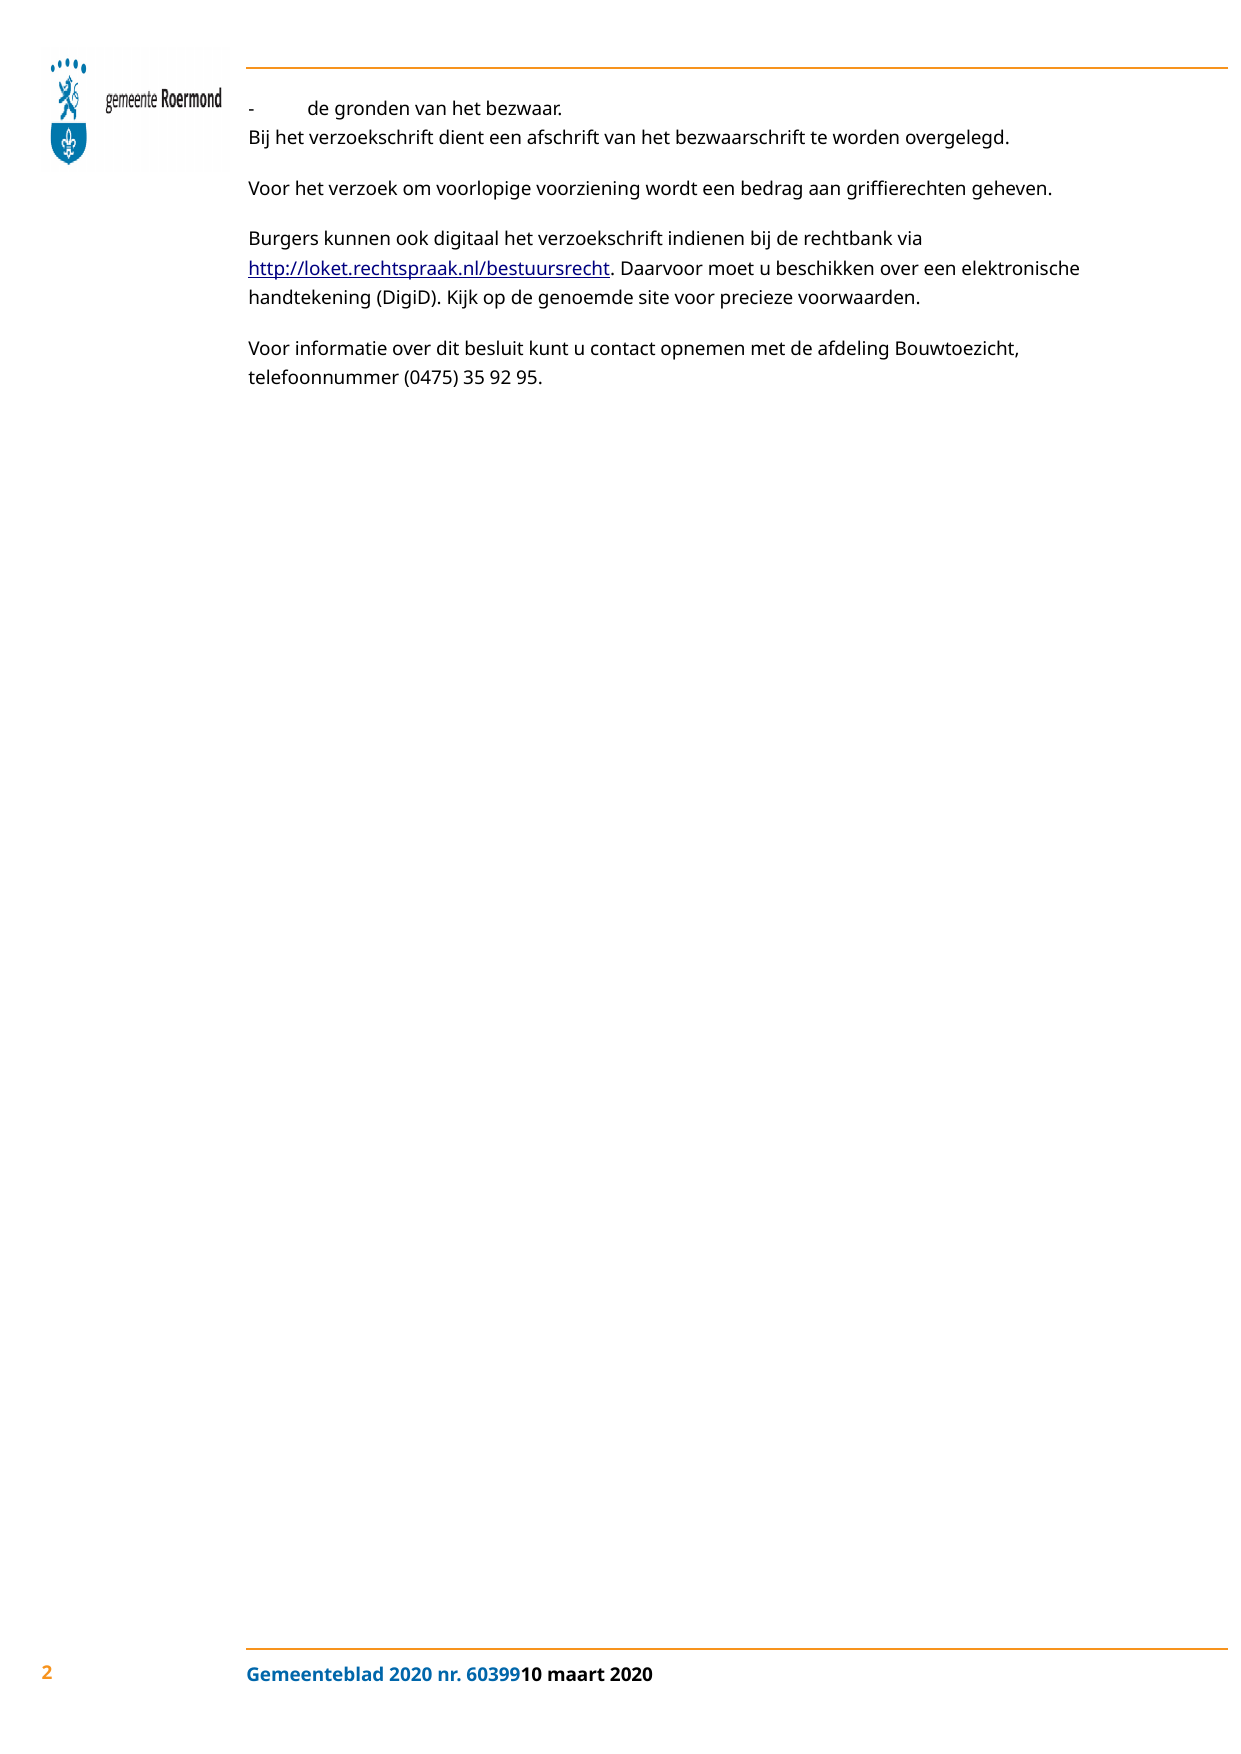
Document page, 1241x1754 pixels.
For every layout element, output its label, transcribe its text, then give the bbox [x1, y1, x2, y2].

text Burgers kunnen ook digitaal het verzoekschrift indienen bij de rechtbank via http://loket.rechtspraak.nl/bestuursrecht. Daarvoor moet u beschikken over een elektronische handtekening (DigiD). Kijk op de genoemde site voor precieze voorwaarden. [248, 225, 1152, 310]
picture [41, 47, 231, 172]
text Voor informatie over dit besluit kunt u contact opnemen met de afdeling Bouwtoezicht, telefoonnummer (0475) 35 92 95. [248, 335, 1152, 390]
text Voor het verzoek om voorlopige voorziening wordt een bedrag aan griffierechten geheven. [248, 175, 1152, 201]
list de gronden van het bezwaar. [248, 95, 1152, 121]
text Bij het verzoekschrift dient een afschrift van het bezwaarschrift te worden overgelegd. [248, 124, 1152, 150]
